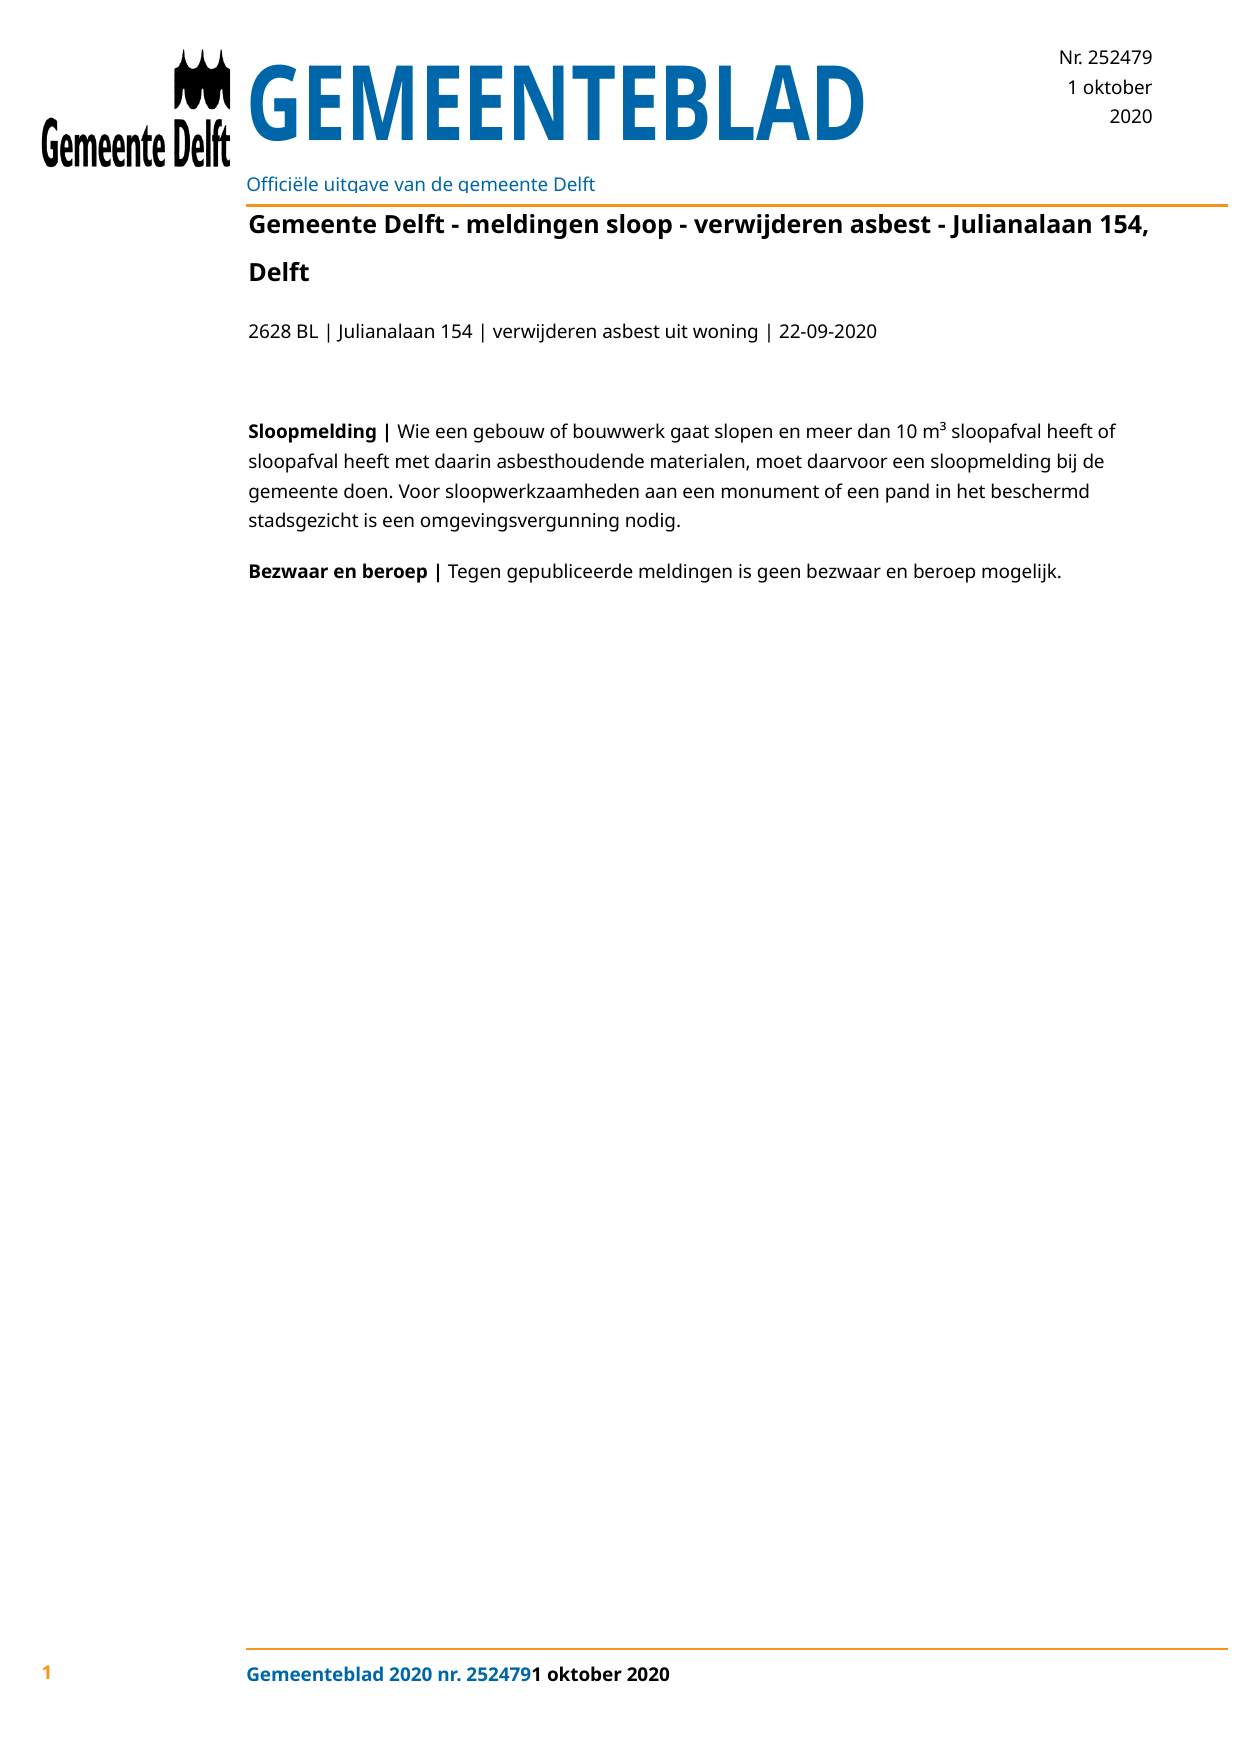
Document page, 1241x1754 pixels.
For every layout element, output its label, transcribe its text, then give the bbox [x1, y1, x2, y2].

text Bezwaar en beroep | Tegen gepubliceerde meldingen is geen bezwaar en beroep mogelijk. [248, 558, 1152, 584]
text Gemeente Delft - meldingen sloop - verwijderen asbest - Julianalaan 154, Delft [248, 207, 1152, 288]
text Sloopmelding | Wie een gebouw of bouwwerk gaat slopen en meer dan 10 m³ sloopafval heeft of sloopafval heeft met daarin asbesthoudende materialen, moet daarvoor een sloopmelding bij de gemeente doen. Voor sloopwerkzaamheden aan een monument of een pand in het beschermd stadsgezicht is een omgevingsvergunning nodig. [248, 419, 1152, 533]
picture [41, 47, 231, 172]
text 2628 BL | Julianalaan 154 | verwijderen asbest uit woning | 22-09-2020 [248, 318, 1152, 344]
